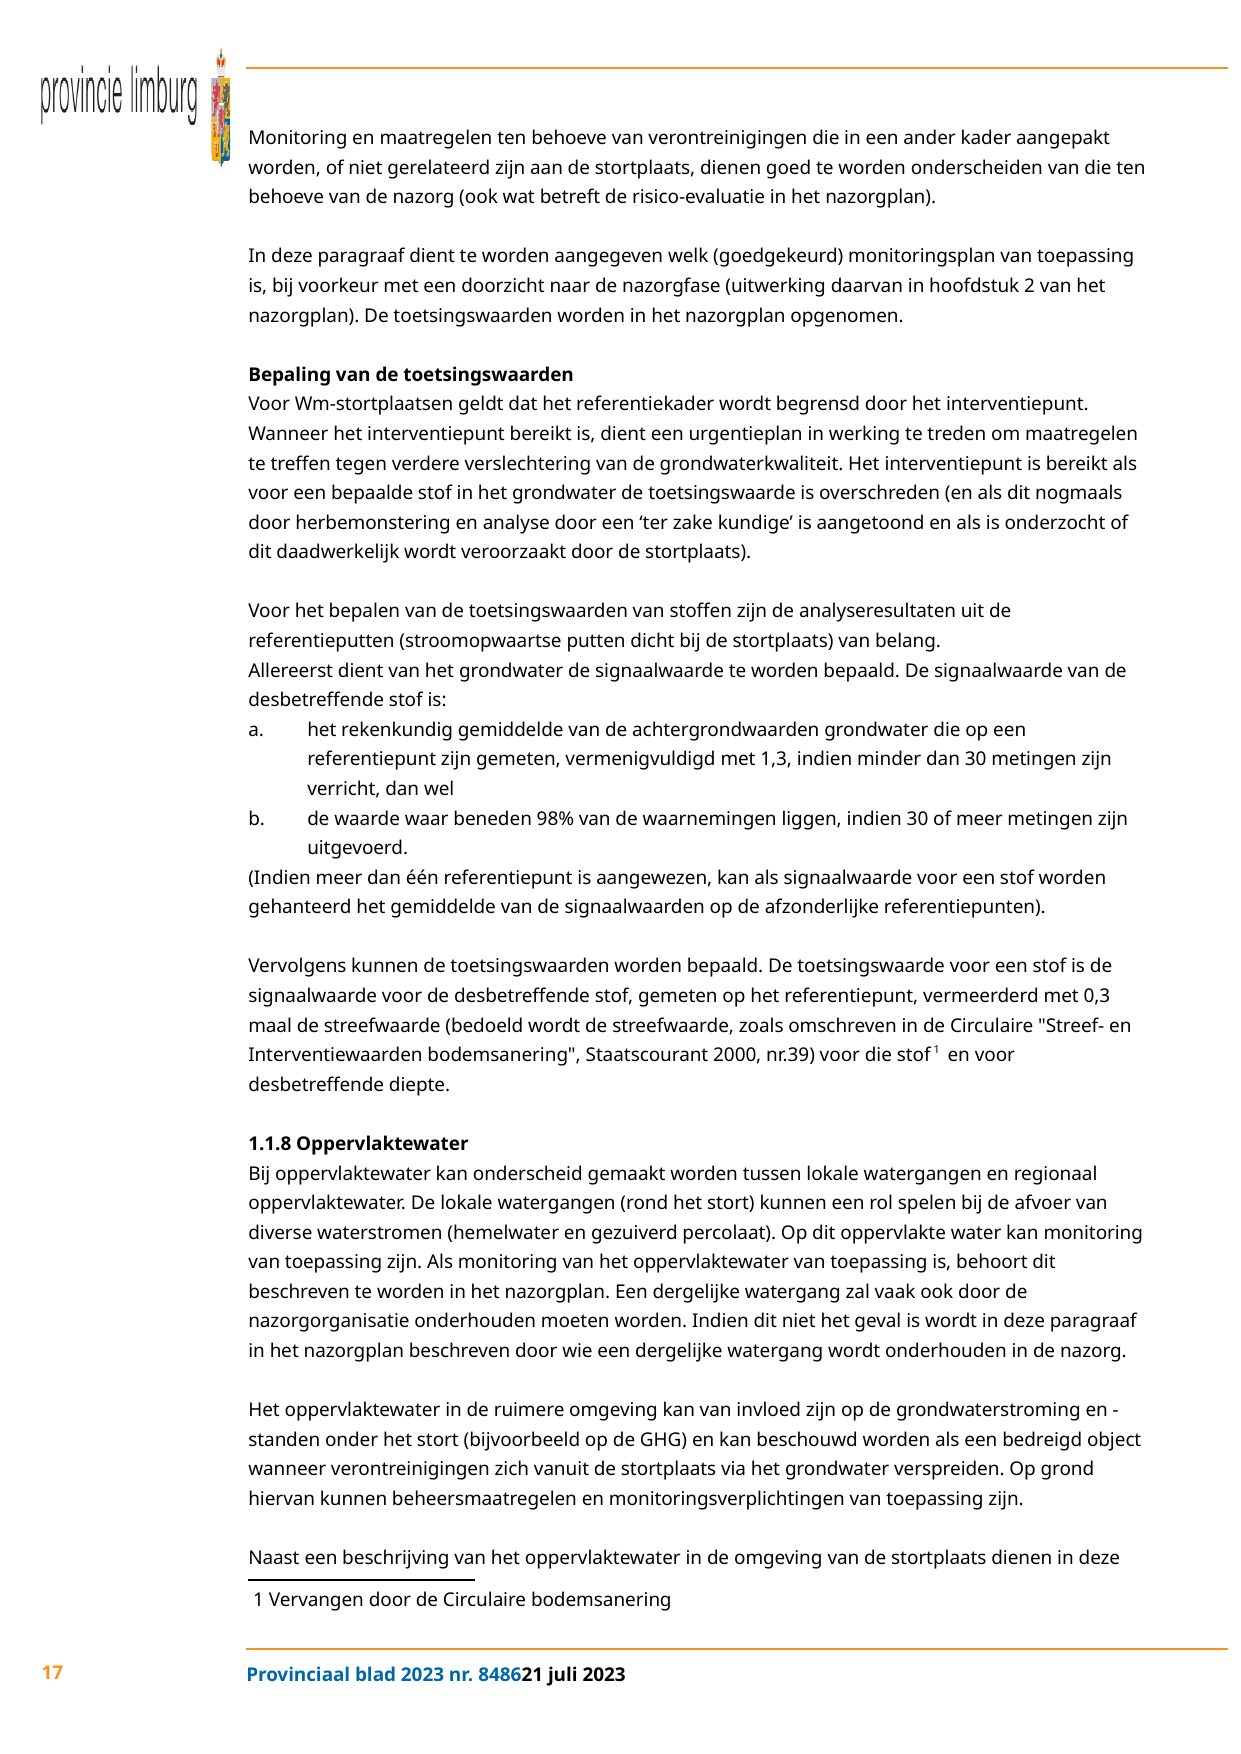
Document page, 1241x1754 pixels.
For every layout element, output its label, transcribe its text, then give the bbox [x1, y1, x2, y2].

text Het oppervlaktewater in de ruimere omgeving kan van invloed zijn op de grondwaterstroming en -standen onder het stort (bijvoorbeeld op de GHG) en kan beschouwd worden als een bedreigd object wanneer verontreinigingen zich vanuit de stortplaats via het grondwater verspreiden. Op grond hiervan kunnen beheersmaatregelen en monitoringsverplichtingen van toepassing zijn. [248, 1396, 1152, 1511]
text 1.1.8 Oppervlaktewater [248, 1130, 1152, 1156]
list de waarde waar beneden 98% van de waarnemingen liggen, indien 30 of meer metingen zijn uitgevoerd. [248, 805, 1152, 860]
text Naast een beschrijving van het oppervlaktewater in de omgeving van de stortplaats dienen in deze [248, 1544, 1152, 1570]
text Monitoring en maatregelen ten behoeve van verontreinigingen die in een ander kader aangepakt worden, of niet gerelateerd zijn aan de stortplaats, dienen goed te worden onderscheiden van die ten behoeve van de nazorg (ook wat betreft de risico-evaluatie in het nazorgplan). [248, 124, 1152, 209]
text Bepaling van de toetsingswaarden [248, 361, 1152, 387]
text (Indien meer dan één referentiepunt is aangewezen, kan als signaalwaarde voor een stof worden gehanteerd het gemiddelde van de signaalwaarden op de afzonderlijke referentiepunten). [248, 864, 1152, 919]
text Voor het bepalen van de toetsingswaarden van stoffen zijn de analyseresultaten uit de referentieputten (stroomopwaartse putten dicht bij de stortplaats) van belang. [248, 598, 1152, 653]
text Allereerst dient van het grondwater de signaalwaarde te worden bepaald. De signaalwaarde van de desbetreffende stof is: [248, 657, 1152, 712]
text Voor Wm-stortplaatsen geldt dat het referentiekader wordt begrensd door het interventiepunt. Wanneer het interventiepunt bereikt is, dient een urgentieplan in werking te treden om maatregelen te treffen tegen verdere verslechtering van de grondwaterkwaliteit. Het interventiepunt is bereikt als voor een bepaalde stof in het grondwater de toetsingswaarde is overschreden (en als dit nogmaals door herbemonstering en analyse door een ‘ter zake kundige’ is aangetoond en als is onderzocht of dit daadwerkelijk wordt veroorzaakt door de stortplaats). [248, 391, 1152, 564]
picture [41, 47, 231, 172]
list het rekenkundig gemiddelde van de achtergrondwaarden grondwater die op een referentiepunt zijn gemeten, vermenigvuldigd met 1,3, indien minder dan 30 metingen zijn verricht, dan wel [248, 716, 1152, 801]
text Vervangen door de Circulaire bodemsanering [248, 1586, 1152, 1612]
text Bij oppervlaktewater kan onderscheid gemaakt worden tussen lokale watergangen en regionaal oppervlaktewater. De lokale watergangen (rond het stort) kunnen een rol spelen bij de afvoer van diverse waterstromen (hemelwater en gezuiverd percolaat). Op dit oppervlakte water kan monitoring van toepassing zijn. Als monitoring van het oppervlaktewater van toepassing is, behoort dit beschreven te worden in het nazorgplan. Een dergelijke watergang zal vaak ook door de nazorgorganisatie onderhouden moeten worden. Indien dit niet het geval is wordt in deze paragraaf in het nazorgplan beschreven door wie een dergelijke watergang wordt onderhouden in de nazorg. [248, 1160, 1152, 1363]
text In deze paragraaf dient te worden aangegeven welk (goedgekeurd) monitoringsplan van toepassing is, bij voorkeur met een doorzicht naar de nazorgfase (uitwerking daarvan in hoofdstuk 2 van het nazorgplan). De toetsingswaarden worden in het nazorgplan opgenomen. [248, 243, 1152, 328]
text Vervolgens kunnen de toetsingswaarden worden bepaald. De toetsingswaarde voor een stof is de signaalwaarde voor de desbetreffende stof, gemeten op het referentiepunt, vermeerderd met 0,3 maal de streefwaarde (bedoeld wordt de streefwaarde, zoals omschreven in de Circulaire "Streef- en Interventiewaarden bodemsanering", Staatscourant 2000, nr.39) voor die stof en voor desbetreffende diepte. [248, 953, 1152, 1097]
